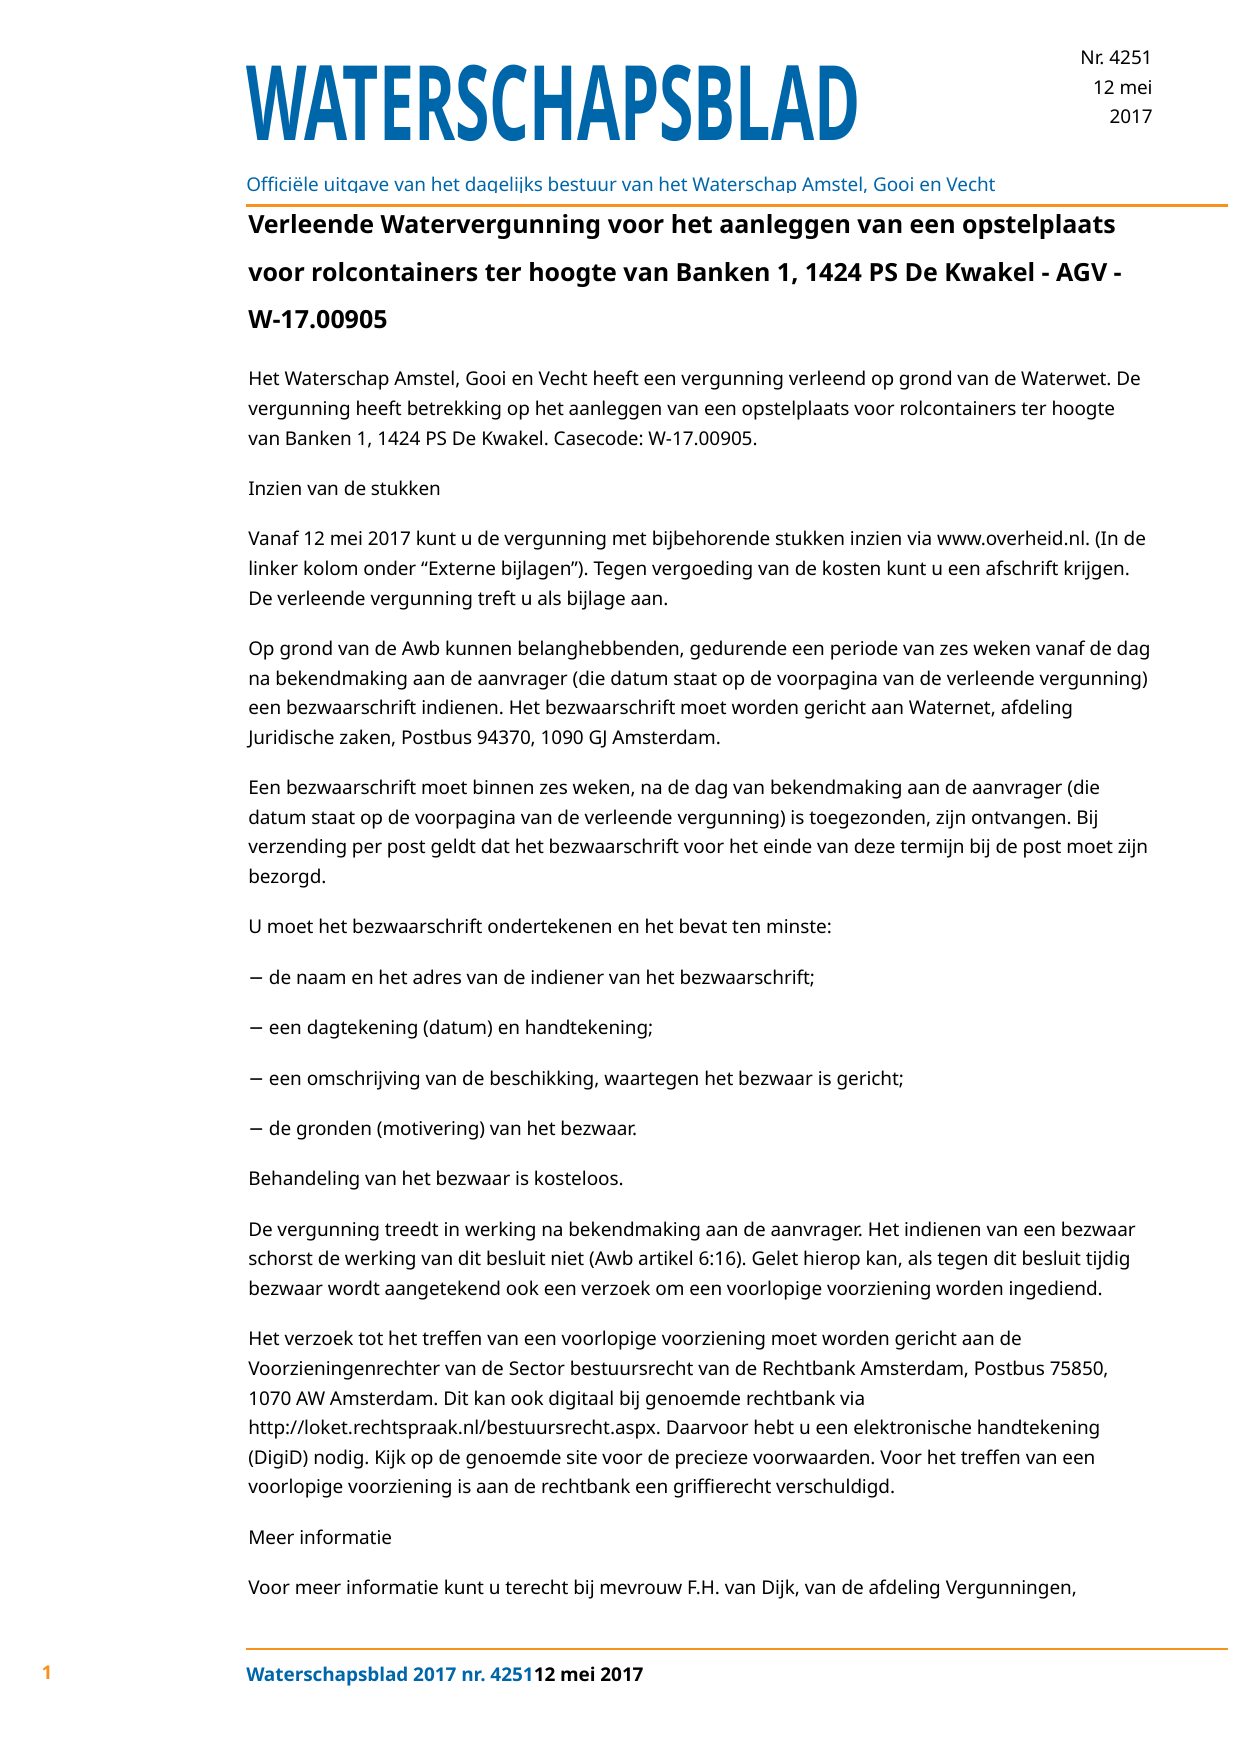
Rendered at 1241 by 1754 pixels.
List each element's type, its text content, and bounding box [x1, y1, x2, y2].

text Meer informatie [248, 1524, 1152, 1549]
picture [41, 47, 231, 172]
text Verleende Watervergunning voor het aanleggen van een opstelplaats voor rolcontainers ter hoogte van Banken 1, 1424 PS De Kwakel - AGV - W-17.00905 [248, 207, 1152, 336]
text Voor meer informatie kunt u terecht bij mevrouw F.H. van Dijk, van de afdeling Vergunningen, [248, 1574, 1152, 1600]
text U moet het bezwaarschrift ondertekenen en het bevat ten minste: [248, 913, 1152, 939]
text Behandeling van het bezwaar is kosteloos. [248, 1166, 1152, 1191]
text − een dagtekening (datum) en handtekening; [248, 1014, 1152, 1040]
text Het Waterschap Amstel, Gooi en Vecht heeft een vergunning verleend op grond van de Waterwet. De vergunning heeft betrekking op het aanleggen van een opstelplaats voor rolcontainers ter hoogte van Banken 1, 1424 PS De Kwakel. Casecode: W-17.00905. [248, 366, 1152, 450]
text Een bezwaarschrift moet binnen zes weken, na de dag van bekendmaking aan de aanvrager (die datum staat op de voorpagina van de verleende vergunning) is toegezonden, zijn ontvangen. Bij verzending per post geldt dat het bezwaarschrift voor het einde van deze termijn bij de post moet zijn bezorgd. [248, 774, 1152, 889]
text Op grond van de Awb kunnen belanghebbenden, gedurende een periode van zes weken vanaf de dag na bekendmaking aan de aanvrager (die datum staat op de voorpagina van de verleende vergunning) een bezwaarschrift indienen. Het bezwaarschrift moet worden gericht aan Waternet, afdeling Juridische zaken, Postbus 94370, 1090 GJ Amsterdam. [248, 635, 1152, 749]
text De vergunning treedt in werking na bekendmaking aan de aanvrager. Het indienen van een bezwaar schorst de werking van dit besluit niet (Awb artikel 6:16). Gelet hierop kan, als tegen dit besluit tijdig bezwaar wordt aangetekend ook een verzoek om een voorlopige voorziening worden ingediend. [248, 1216, 1152, 1301]
text − de gronden (motivering) van het bezwaar. [248, 1115, 1152, 1141]
text − de naam en het adres van de indiener van het bezwaarschrift; [248, 964, 1152, 989]
text − een omschrijving van de beschikking, waartegen het bezwaar is gericht; [248, 1065, 1152, 1090]
text Inzien van de stukken [248, 475, 1152, 501]
text Het verzoek tot het treffen van een voorlopige voorziening moet worden gericht aan de Voorzieningenrechter van de Sector bestuursrecht van de Rechtbank Amsterdam, Postbus 75850, 1070 AW Amsterdam. Dit kan ook digitaal bij genoemde rechtbank via http://loket.rechtspraak.nl/bestuursrecht.aspx. Daarvoor hebt u een elektronische handtekening (DigiD) nodig. Kijk op de genoemde site voor de precieze voorwaarden. Voor het treffen van een voorlopige voorziening is aan de rechtbank een griffierecht verschuldigd. [248, 1326, 1152, 1499]
text Vanaf 12 mei 2017 kunt u de vergunning met bijbehorende stukken inzien via www.overheid.nl. (In de linker kolom onder “Externe bijlagen”). Tegen vergoeding van de kosten kunt u een afschrift krijgen. De verleende vergunning treft u als bijlage aan. [248, 526, 1152, 610]
